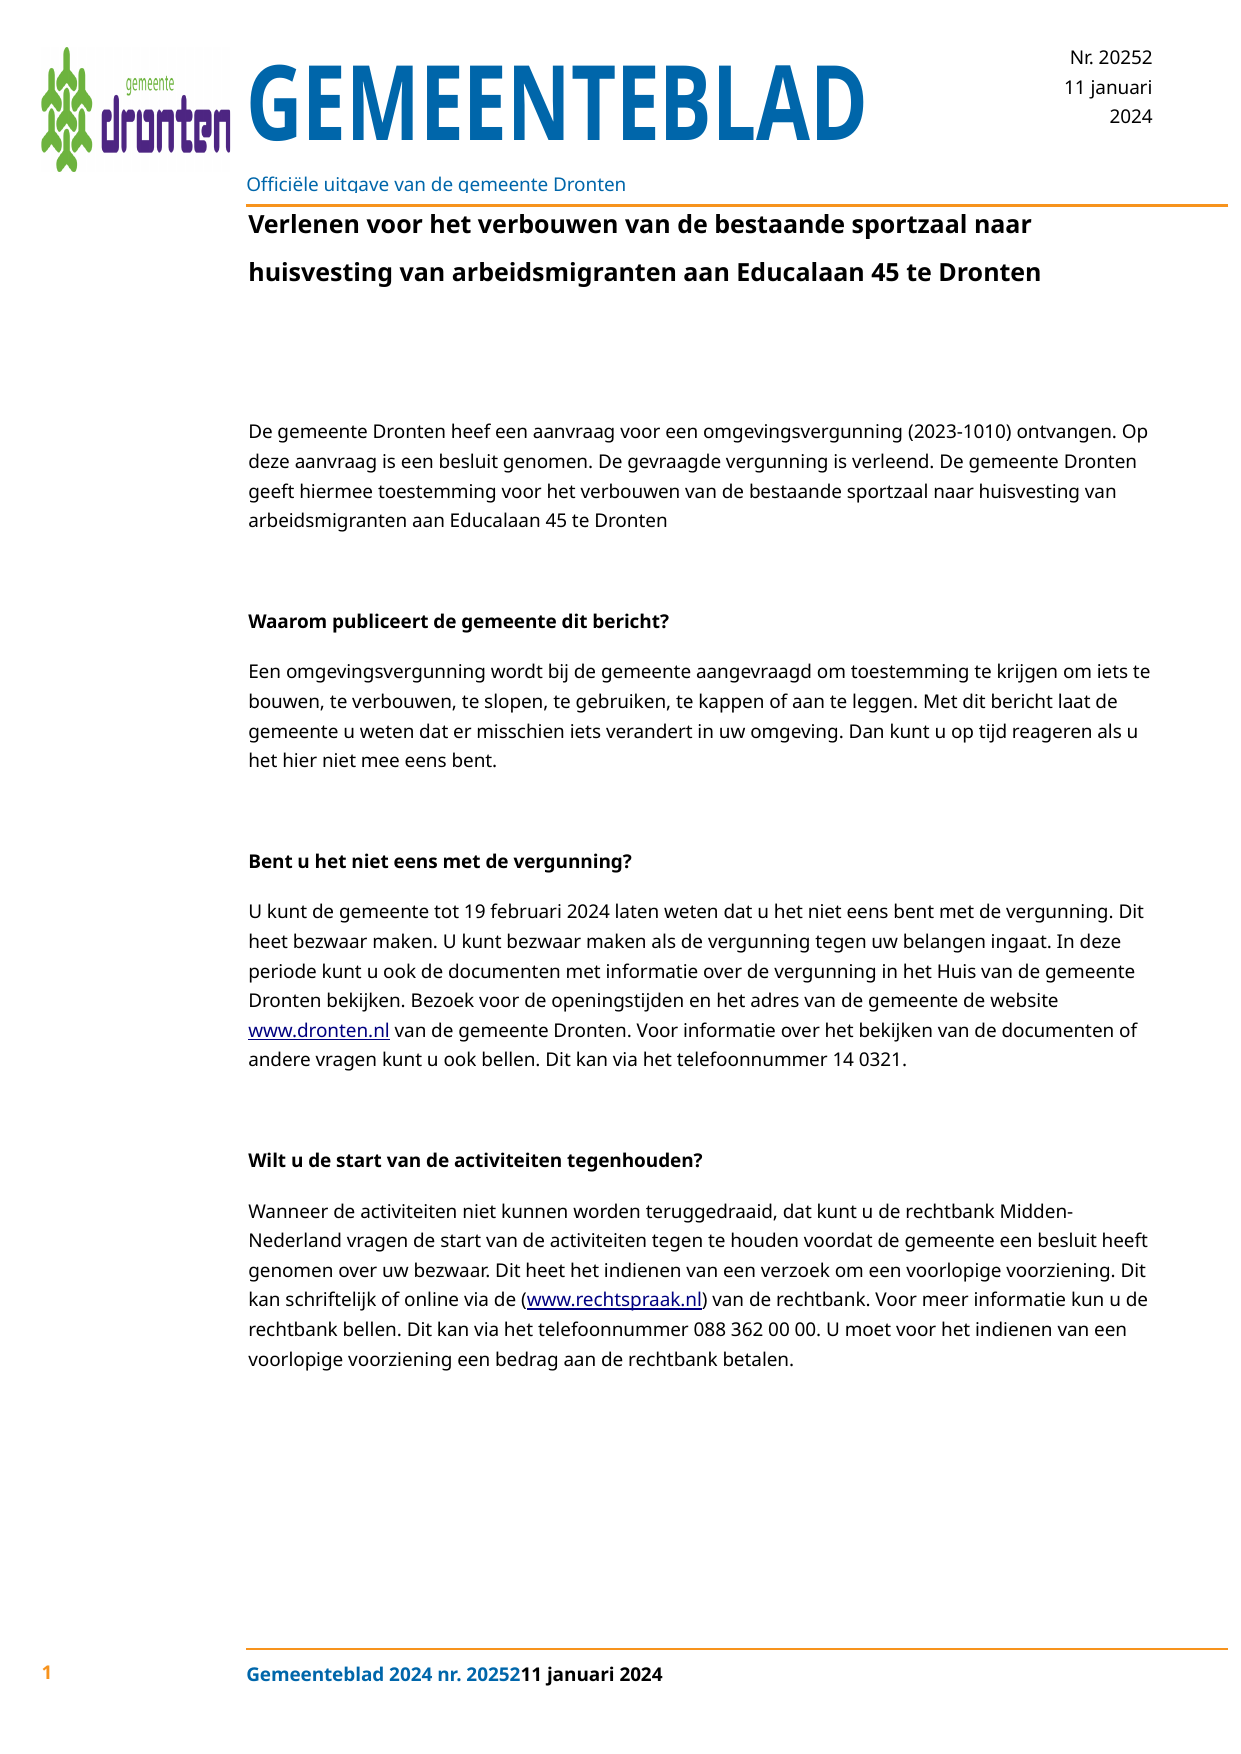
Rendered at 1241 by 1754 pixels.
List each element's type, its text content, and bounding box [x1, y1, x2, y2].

picture [41, 47, 231, 172]
text Wilt u de start van de activiteiten tegenhouden? [248, 1147, 1152, 1173]
text Waarom publiceert de gemeente dit bericht? [248, 608, 1152, 634]
text U kunt de gemeente tot 19 februari 2024 laten weten dat u het niet eens bent met de vergunning. Dit heet bezwaar maken. U kunt bezwaar maken als de vergunning tegen uw belangen ingaat. In deze periode kunt u ook de documenten met informatie over de vergunning in het Huis van de gemeente Dronten bekijken. Bezoek voor de openingstijden en het adres van de gemeente de website www.dronten.nl van de gemeente Dronten. Voor informatie over het bekijken van de documenten of andere vragen kunt u ook bellen. Dit kan via het telefoonnummer 14 0321. [248, 899, 1152, 1072]
text Wanneer de activiteiten niet kunnen worden teruggedraaid, dat kunt u de rechtbank Midden-Nederland vragen de start van de activiteiten tegen te houden voordat de gemeente een besluit heeft genomen over uw bezwaar. Dit heet het indienen van een verzoek om een voorlopige voorziening. Dit kan schriftelijk of online via de (www.rechtspraak.nl) van de rechtbank. Voor meer informatie kun u de rechtbank bellen. Dit kan via het telefoonnummer 088 362 00 00. U moet voor het indienen van een voorlopige voorziening een bedrag aan de rechtbank betalen. [248, 1198, 1152, 1372]
text Bent u het niet eens met de vergunning? [248, 848, 1152, 874]
text Verlenen voor het verbouwen van de bestaande sportzaal naar huisvesting van arbeidsmigranten aan Educalaan 45 te Dronten [248, 207, 1152, 288]
text De gemeente Dronten heef een aanvraag voor een omgevingsvergunning (2023-1010) ontvangen. Op deze aanvraag is een besluit genomen. De gevraagde vergunning is verleend. De gemeente Dronten geeft hiermee toestemming voor het verbouwen van de bestaande sportzaal naar huisvesting van arbeidsmigranten aan Educalaan 45 te Dronten [248, 419, 1152, 533]
text Een omgevingsvergunning wordt bij de gemeente aangevraagd om toestemming te krijgen om iets te bouwen, te verbouwen, te slopen, te gebruiken, te kappen of aan te leggen. Met dit bericht laat de gemeente u weten dat er misschien iets verandert in uw omgeving. Dan kunt u op tijd reageren als u het hier niet mee eens bent. [248, 659, 1152, 773]
